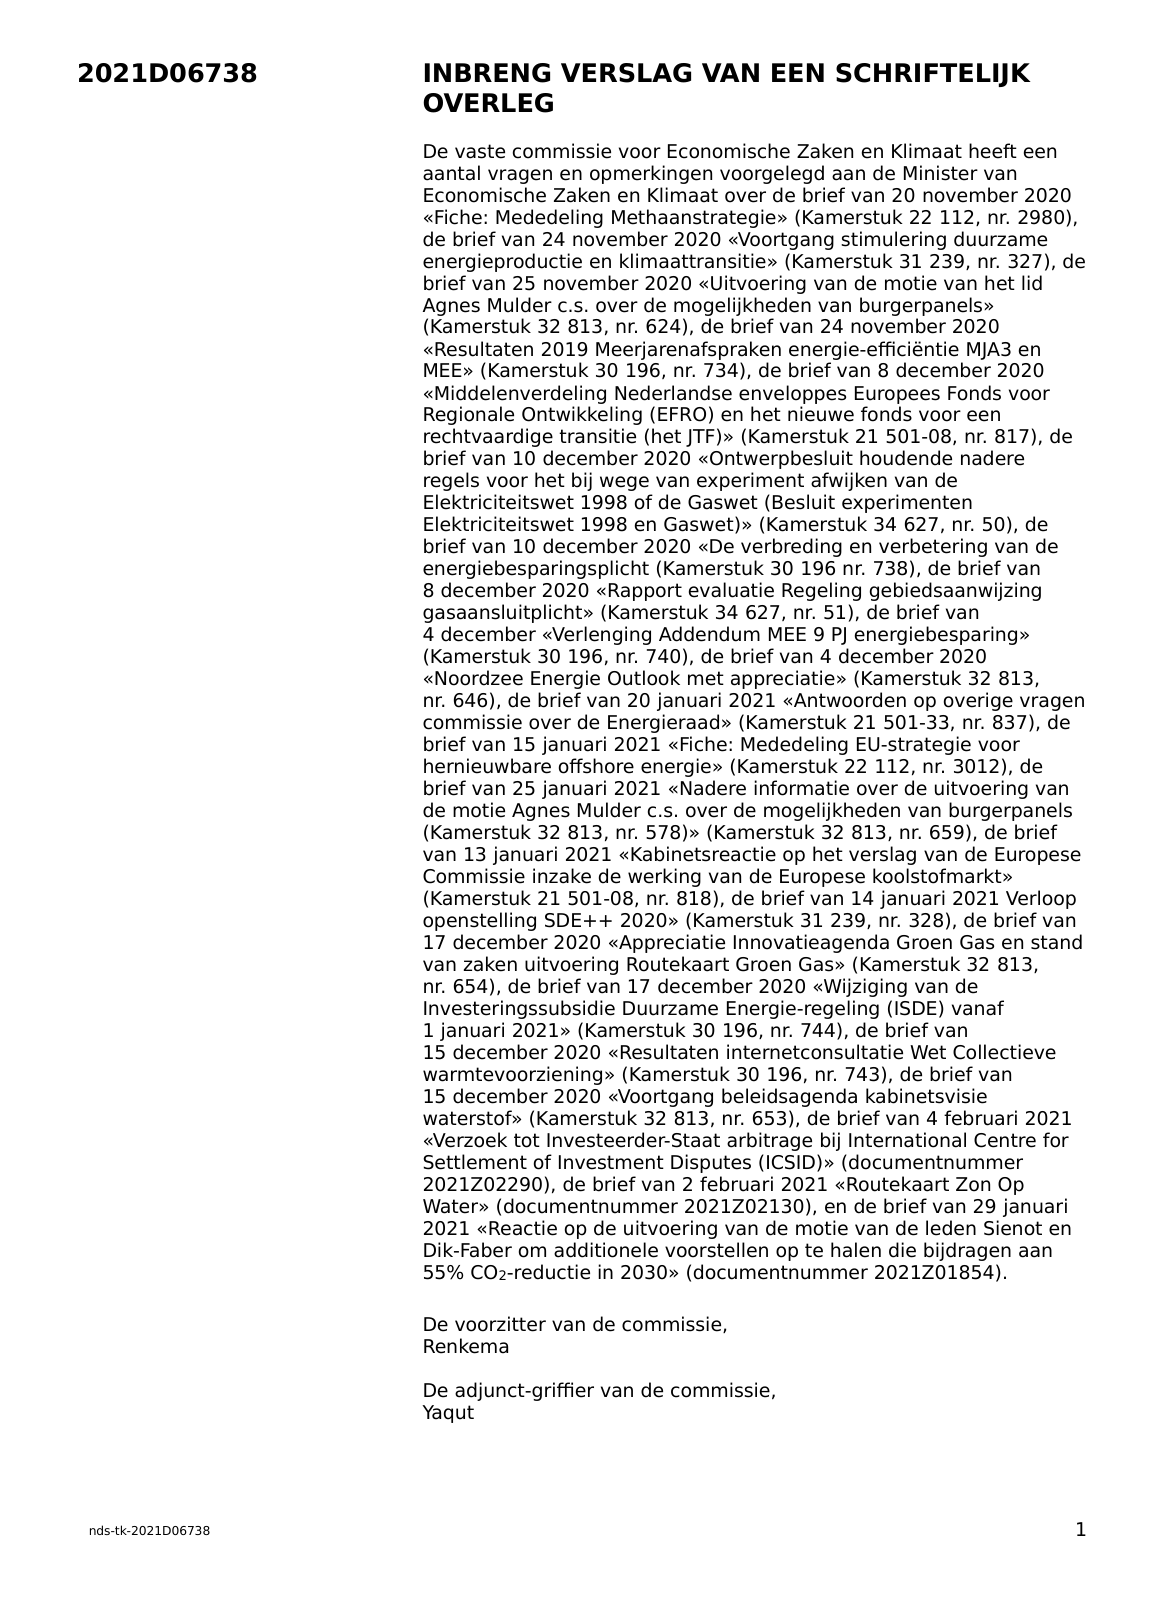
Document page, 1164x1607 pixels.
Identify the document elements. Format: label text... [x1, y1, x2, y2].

text 2021D06738 INBRENG VERSLAG VAN EEN SCHRIFTELIJK OVERLEG [77, 59, 1087, 118]
text De vaste commissie voor Economische Zaken en Klimaat heeft een aantal vragen en opmerkingen voorgelegd aan de Minister van Economische Zaken en Klimaat over de brief van 20 november 2020 «Fiche: Mededeling Methaanstrategie» (Kamerstuk 22 112, nr. 2980), de brief van 24 november 2020 «Voortgang stimulering duurzame energieproductie en klimaattransitie» (Kamerstuk 31 239, nr. 327), de brief van 25 november 2020 «Uitvoering van de motie van het lid Agnes Mulder c.s. over de mogelijkheden van burgerpanels» (Kamerstuk 32 813, nr. 624), de brief van 24 november 2020 «Resultaten 2019 Meerjarenafspraken energie-efficiëntie MJA3 en MEE» (Kamerstuk 30 196, nr. 734), de brief van 8 december 2020 «Middelenverdeling Nederlandse enveloppes Europees Fonds voor Regionale Ontwikkeling (EFRO) en het nieuwe fonds voor een rechtvaardige transitie (het JTF)» (Kamerstuk 21 501-08, nr. 817), de brief van 10 december 2020 «Ontwerpbesluit houdende nadere regels voor het bij wege van experiment afwijken van de Elektriciteitswet 1998 of de Gaswet (Besluit experimenten Elektriciteitswet 1998 en Gaswet)» (Kamerstuk 34 627, nr. 50), de brief van 10 december 2020 «De verbreding en verbetering van de energiebesparingsplicht (Kamerstuk 30 196 nr. 738), de brief van 8 december 2020 «Rapport evaluatie Regeling gebiedsaanwijzing gasaansluitplicht» (Kamerstuk 34 627, nr. 51), de brief van 4 december «Verlenging Addendum MEE 9 PJ energiebesparing» (Kamerstuk 30 196, nr. 740), de brief van 4 december 2020 «Noordzee Energie Outlook met appreciatie» (Kamerstuk 32 813, nr. 646), de brief van 20 januari 2021 «Antwoorden op overige vragen commissie over de Energieraad» (Kamerstuk 21 501-33, nr. 837), de brief van 15 januari 2021 «Fiche: Mededeling EU-strategie voor hernieuwbare offshore energie» (Kamerstuk 22 112, nr. 3012), de brief van 25 januari 2021 «Nadere informatie over de uitvoering van de motie Agnes Mulder c.s. over de mogelijkheden van burgerpanels (Kamerstuk 32 813, nr. 578)» (Kamerstuk 32 813, nr. 659), de brief van 13 januari 2021 «Kabinetsreactie op het verslag van de Europese Commissie inzake de werking van de Europese koolstofmarkt» (Kamerstuk 21 501-08, nr. 818), de brief van 14 januari 2021 Verloop openstelling SDE++ 2020» (Kamerstuk 31 239, nr. 328), de brief van 17 december 2020 «Appreciatie Innovatieagenda Groen Gas en stand van zaken uitvoering Routekaart Groen Gas» (Kamerstuk 32 813, nr. 654), de brief van 17 december 2020 «Wijziging van de Investeringssubsidie Duurzame Energie-regeling (ISDE) vanaf 1 januari 2021» (Kamerstuk 30 196, nr. 744), de brief van 15 december 2020 «Resultaten internetconsultatie Wet Collectieve warmtevoorziening» (Kamerstuk 30 196, nr. 743), de brief van 15 december 2020 «Voortgang beleidsagenda kabinetsvisie waterstof» (Kamerstuk 32 813, nr. 653), de brief van 4 februari 2021 «Verzoek tot Investeerder-Staat arbitrage bij International Centre for Settlement of Investment Disputes (ICSID)» (documentnummer 2021Z02290), de brief van 2 februari 2021 «Routekaart Zon Op Water» (documentnummer 2021Z02130), en de brief van 29 januari 2021 «Reactie op de uitvoering van de motie van de leden Sienot en Dik-Faber om additionele voorstellen op te halen die bijdragen aan 55% CO2-reductie in 2030» (documentnummer 2021Z01854). [422, 141, 1087, 1283]
text De adjunct-griffier van de commissie, Yaqut [422, 1380, 1087, 1424]
text nds-tk-2021D06738 [88, 1524, 323, 1538]
text De voorzitter van de commissie, Renkema [422, 1313, 1087, 1357]
